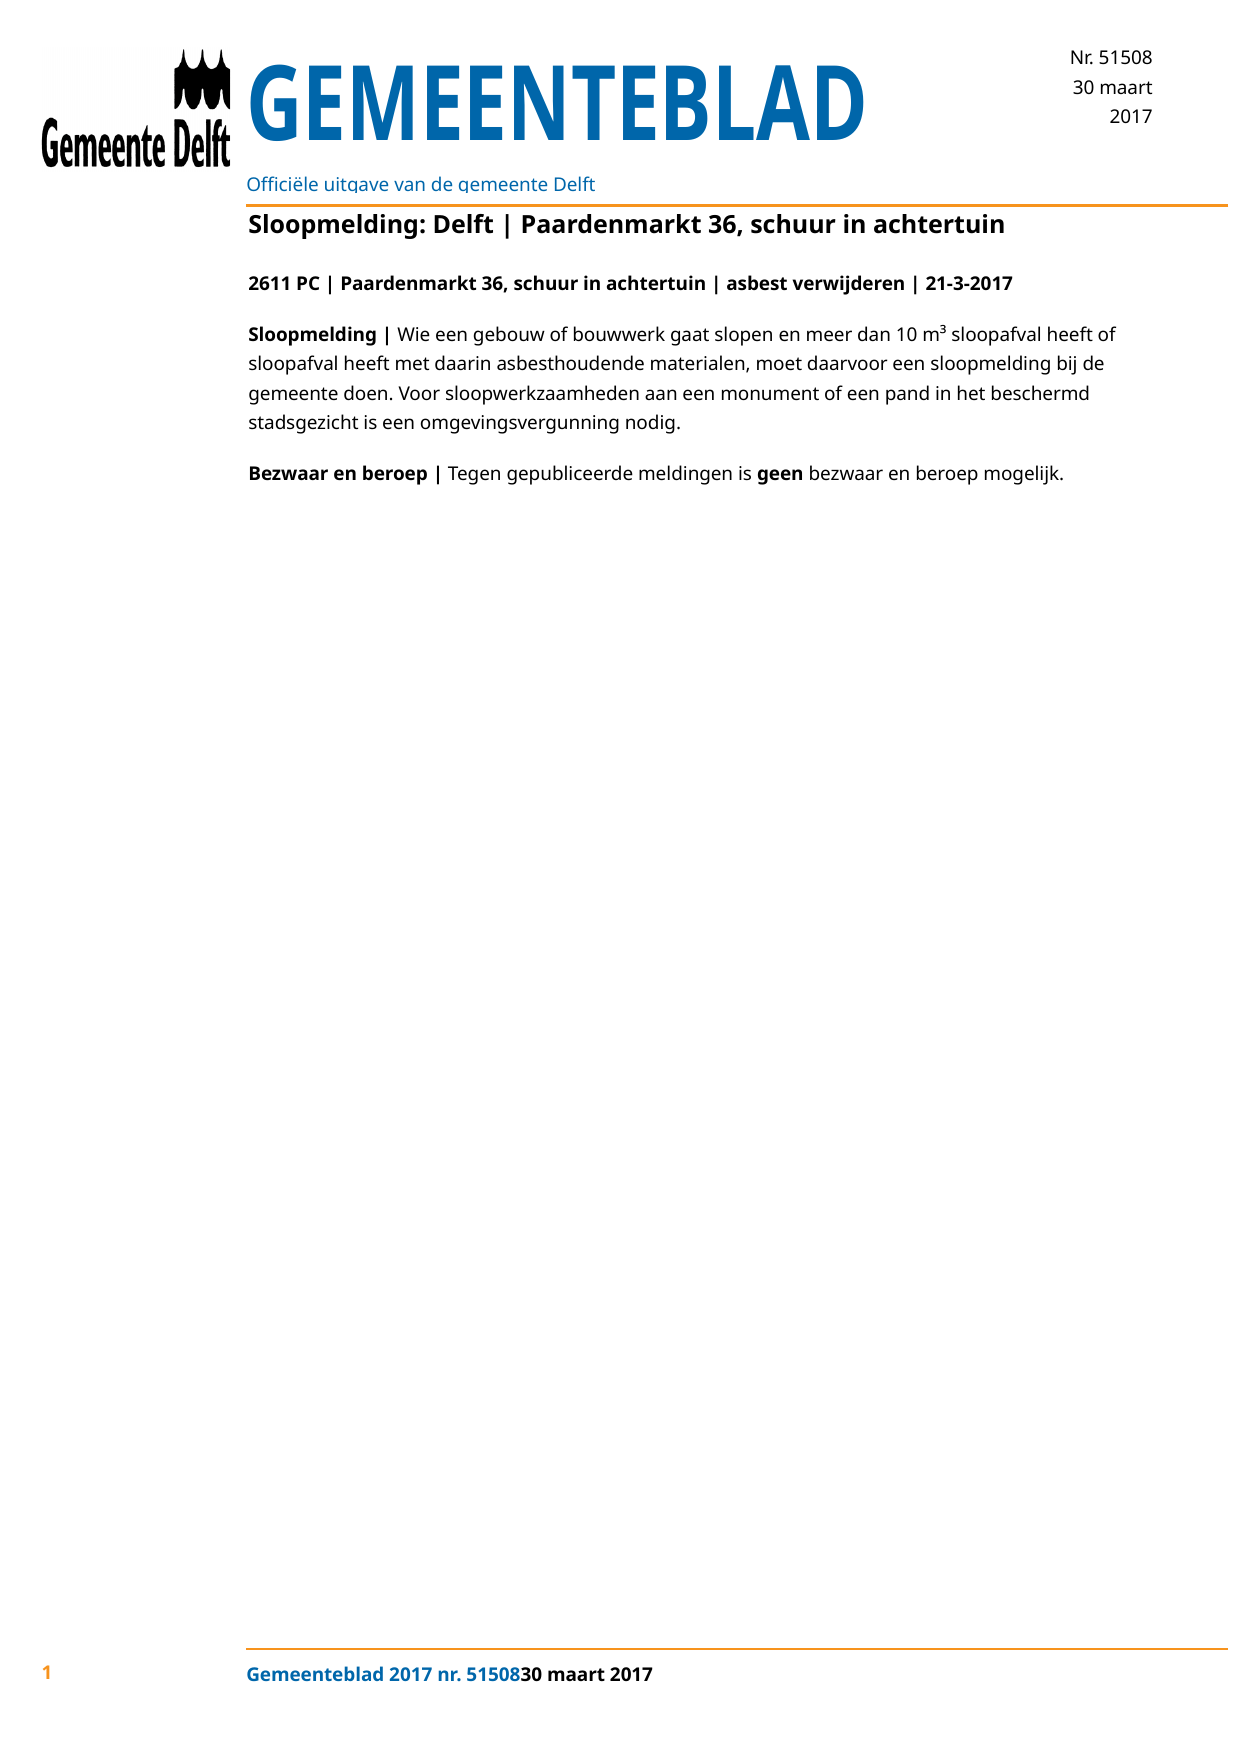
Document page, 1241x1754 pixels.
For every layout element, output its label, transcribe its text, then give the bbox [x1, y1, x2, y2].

text 2611 PC | Paardenmarkt 36, schuur in achtertuin | asbest verwijderen | 21-3-2017 [248, 270, 1152, 296]
picture [41, 47, 231, 172]
text Sloopmelding | Wie een gebouw of bouwwerk gaat slopen en meer dan 10 m³ sloopafval heeft of sloopafval heeft met daarin asbesthoudende materialen, moet daarvoor een sloopmelding bij de gemeente doen. Voor sloopwerkzaamheden aan een monument of een pand in het beschermd stadsgezicht is een omgevingsvergunning nodig. [248, 321, 1152, 435]
text Sloopmelding: Delft | Paardenmarkt 36, schuur in achtertuin [248, 207, 1152, 241]
text Bezwaar en beroep | Tegen gepubliceerde meldingen is geen bezwaar en beroep mogelijk. [248, 460, 1152, 486]
